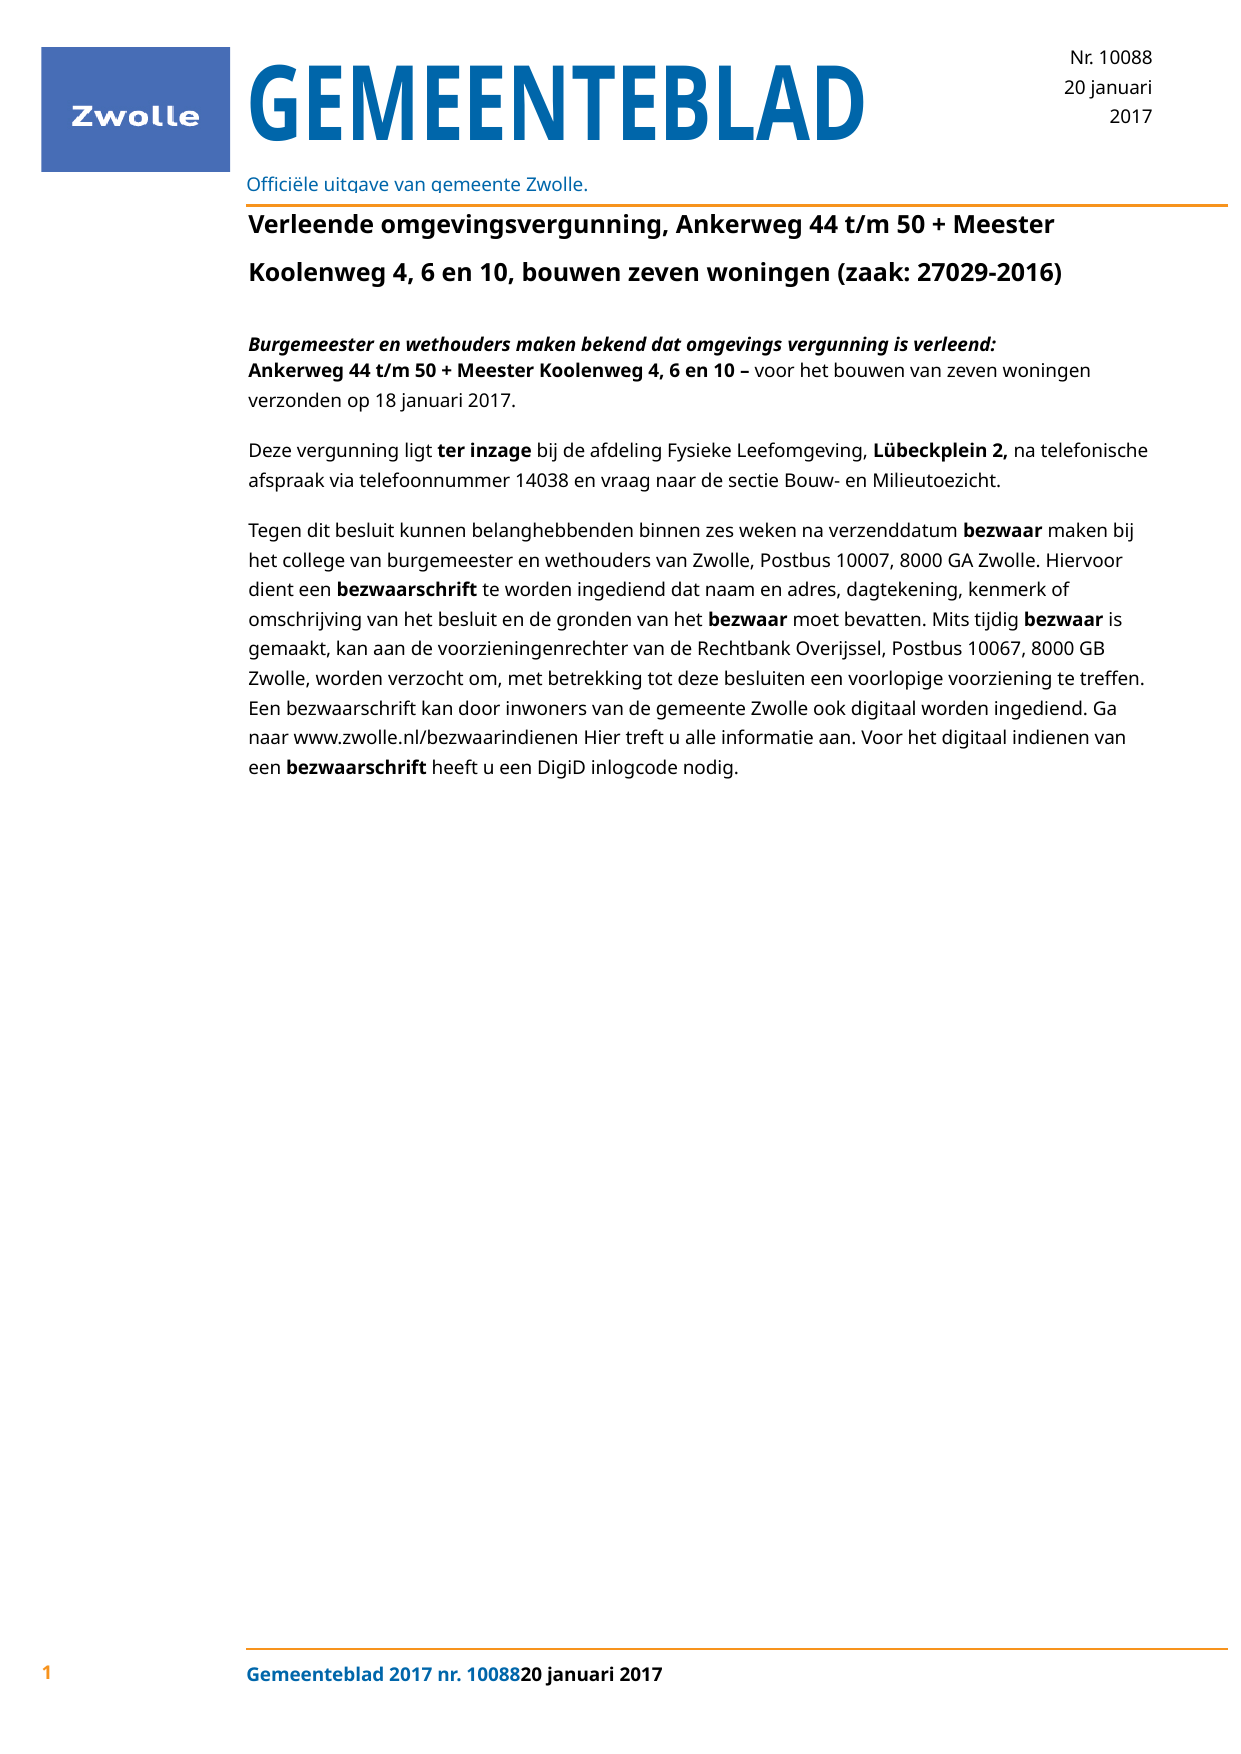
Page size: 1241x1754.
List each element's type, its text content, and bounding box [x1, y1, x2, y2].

text Deze vergunning ligt ter inzage bij de afdeling Fysieke Leefomgeving, Lübeckplein 2, na telefonische afspraak via telefoonnummer 14038 en vraag naar de sectie Bouw- en Milieutoezicht. [248, 437, 1152, 492]
picture [41, 47, 231, 172]
text Burgemeester en wethouders maken bekend dat omgevings vergunning is verleend: [248, 331, 1152, 357]
text Verleende omgevingsvergunning, Ankerweg 44 t/m 50 + Meester Koolenweg 4, 6 en 10, bouwen zeven woningen (zaak: 27029-2016) [248, 207, 1152, 288]
text Ankerweg 44 t/m 50 + Meester Koolenweg 4, 6 en 10 – voor het bouwen van zeven woningen verzonden op 18 januari 2017. [248, 357, 1152, 412]
text Tegen dit besluit kunnen belanghebbenden binnen zes weken na verzenddatum bezwaar maken bij het college van burgemeester en wethouders van Zwolle, Postbus 10007, 8000 GA Zwolle. Hiervoor dient een bezwaarschrift te worden ingediend dat naam en adres, dagtekening, kenmerk of omschrijving van het besluit en de gronden van het bezwaar moet bevatten. Mits tijdig bezwaar is gemaakt, kan aan de voorzieningenrechter van de Rechtbank Overijssel, Postbus 10067, 8000 GB Zwolle, worden verzocht om, met betrekking tot deze besluiten een voorlopige voorziening te treffen. Een bezwaarschrift kan door inwoners van de gemeente Zwolle ook digitaal worden ingediend. Ga naar www.zwolle.nl/bezwaarindienen Hier treft u alle informatie aan. Voor het digitaal indienen van een bezwaarschrift heeft u een DigiD inlogcode nodig. [248, 517, 1152, 779]
